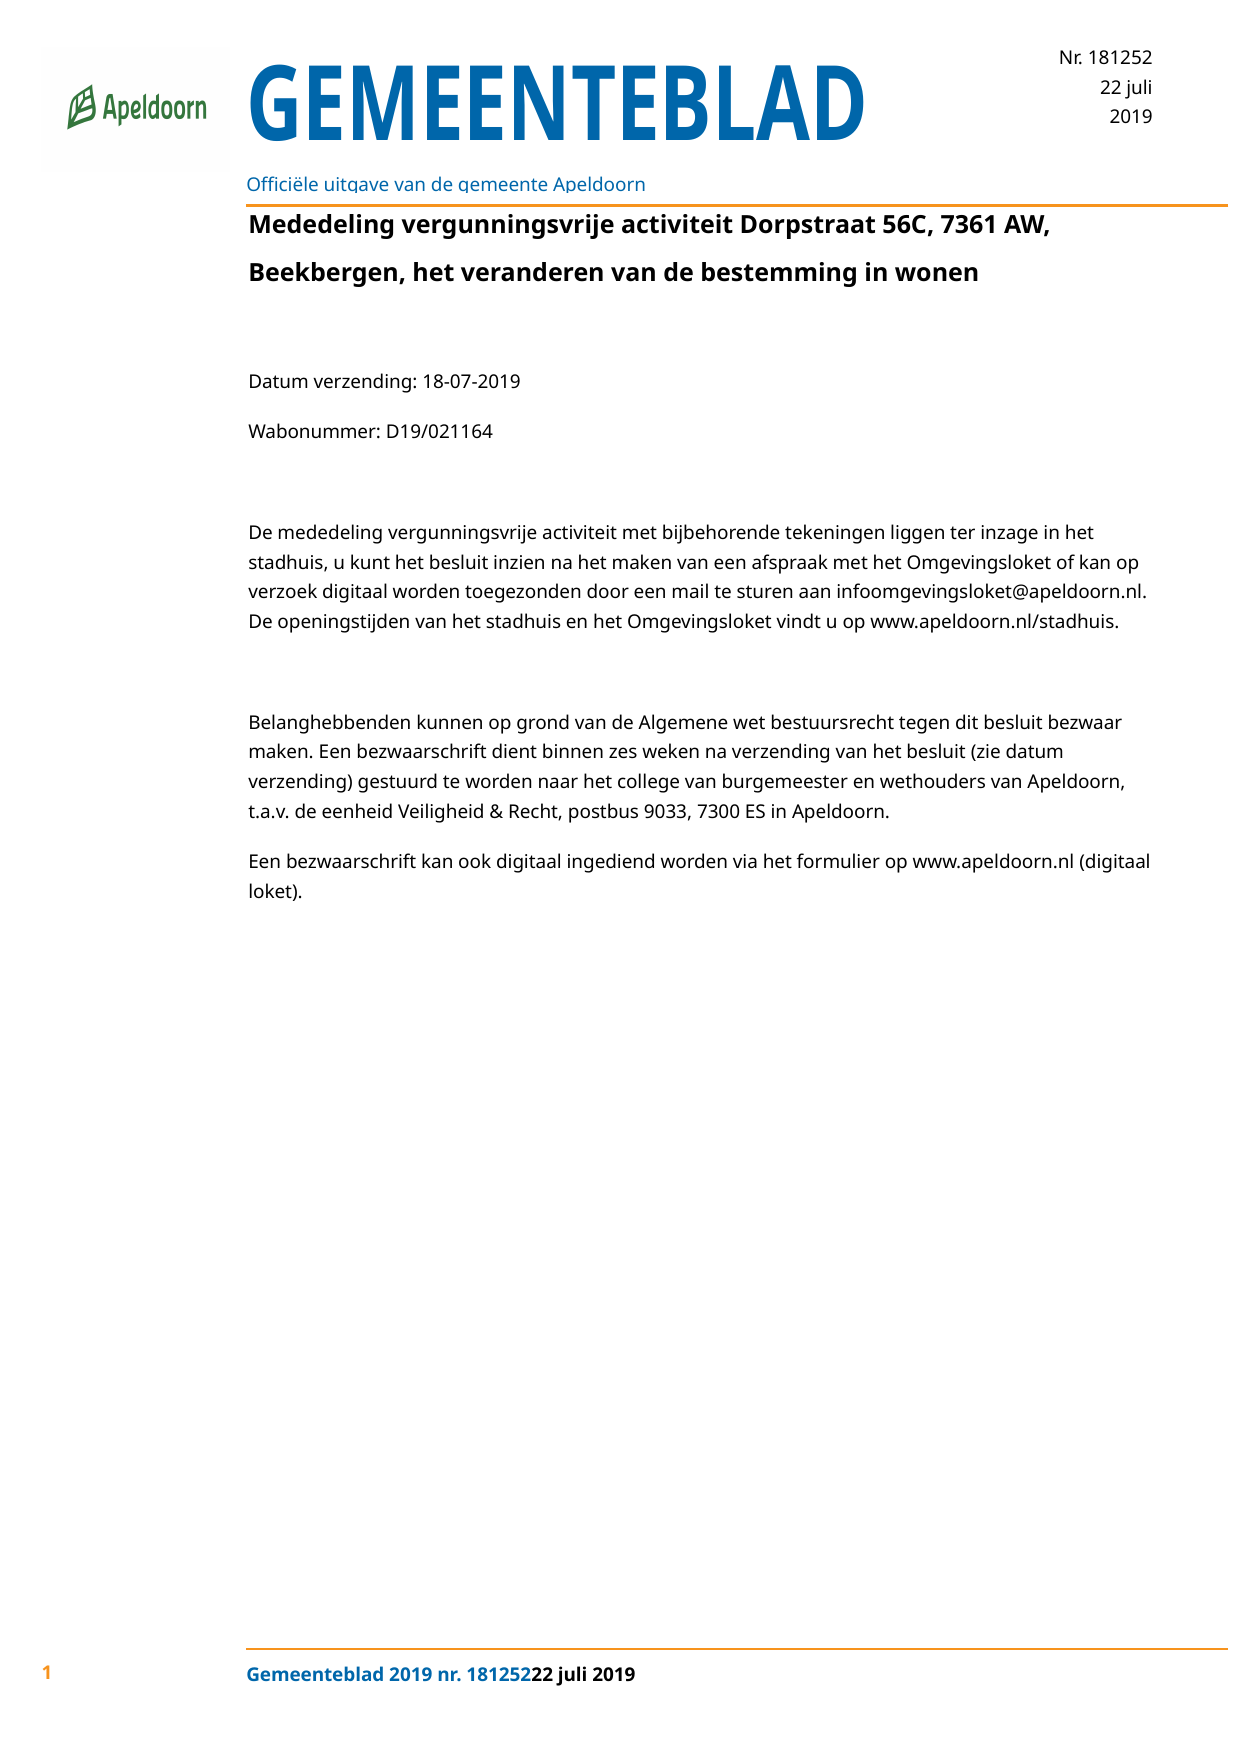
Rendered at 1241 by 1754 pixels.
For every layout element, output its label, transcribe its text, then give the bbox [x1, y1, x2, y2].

text Een bezwaarschrift kan ook digitaal ingediend worden via het formulier op www.apeldoorn.nl (digitaal loket). [248, 848, 1152, 904]
text Mededeling vergunningsvrije activiteit Dorpstraat 56C, 7361 AW, Beekbergen, het veranderen van de bestemming in wonen [248, 207, 1152, 288]
text Wabonummer: D19/021164 [248, 419, 1152, 444]
picture [41, 47, 231, 172]
text Datum verzending: 18-07-2019 [248, 368, 1152, 394]
text De mededeling vergunningsvrije activiteit met bijbehorende tekeningen liggen ter inzage in het stadhuis, u kunt het besluit inzien na het maken van een afspraak met het Omgevingsloket of kan op verzoek digitaal worden toegezonden door een mail te sturen aan infoomgevingsloket@apeldoorn.nl. De openingstijden van het stadhuis en het Omgevingsloket vindt u op www.apeldoorn.nl/stadhuis. [248, 519, 1152, 634]
text Belanghebbenden kunnen op grond van de Algemene wet bestuursrecht tegen dit besluit bezwaar maken. Een bezwaarschrift dient binnen zes weken na verzending van het besluit (zie datum verzending) gestuurd te worden naar het college van burgemeester en wethouders van Apeldoorn, t.a.v. de eenheid Veiligheid & Recht, postbus 9033, 7300 ES in Apeldoorn. [248, 709, 1152, 824]
